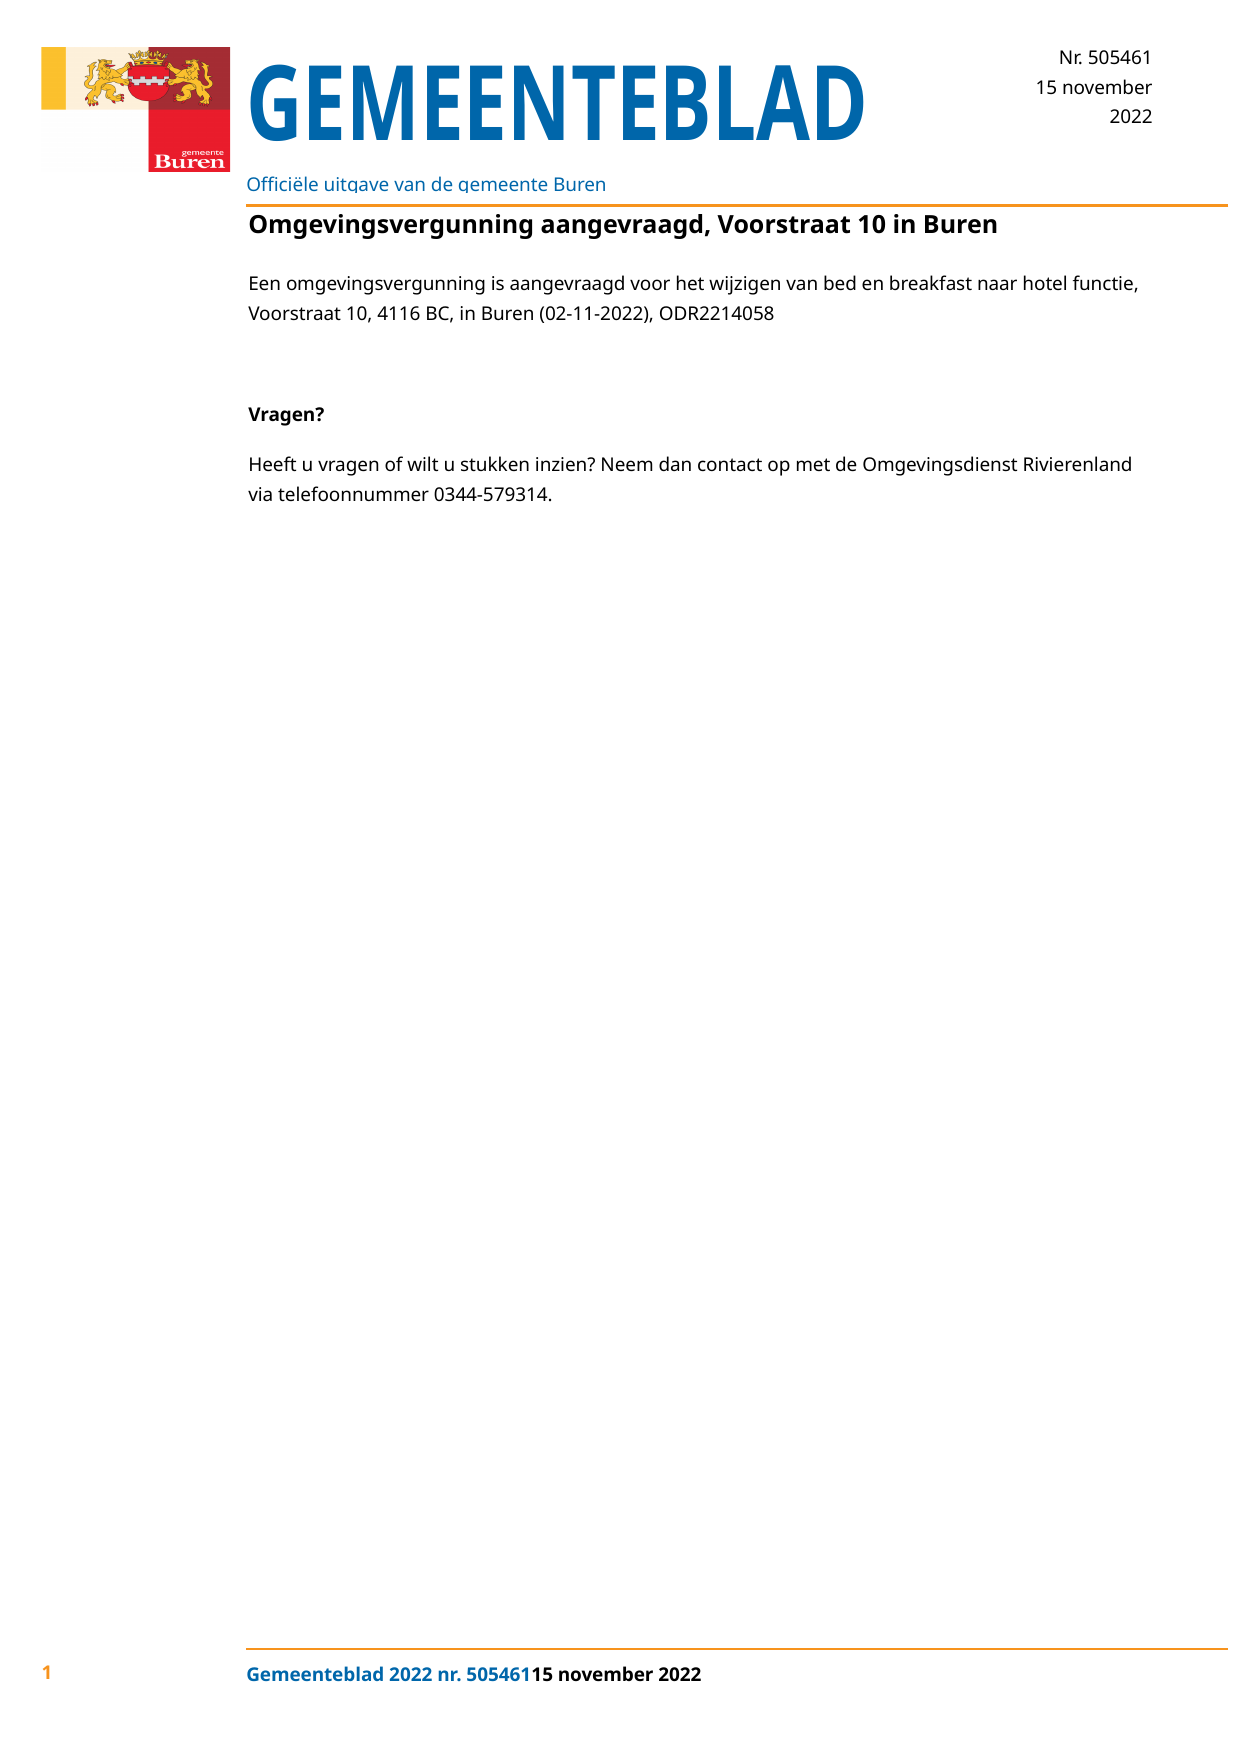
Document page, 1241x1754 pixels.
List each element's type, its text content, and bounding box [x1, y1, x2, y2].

text Omgevingsvergunning aangevraagd, Voorstraat 10 in Buren [248, 207, 1152, 241]
text Een omgevingsvergunning is aangevraagd voor het wijzigen van bed en breakfast naar hotel functie, Voorstraat 10, 4116 BC, in Buren (02-11-2022), ODR2214058 [248, 270, 1152, 326]
picture [41, 47, 231, 172]
text Heeft u vragen of wilt u stukken inzien? Neem dan contact op met de Omgevingsdienst Rivierenland via telefoonnummer 0344-579314. [248, 451, 1152, 506]
text Vragen? [248, 401, 1152, 426]
